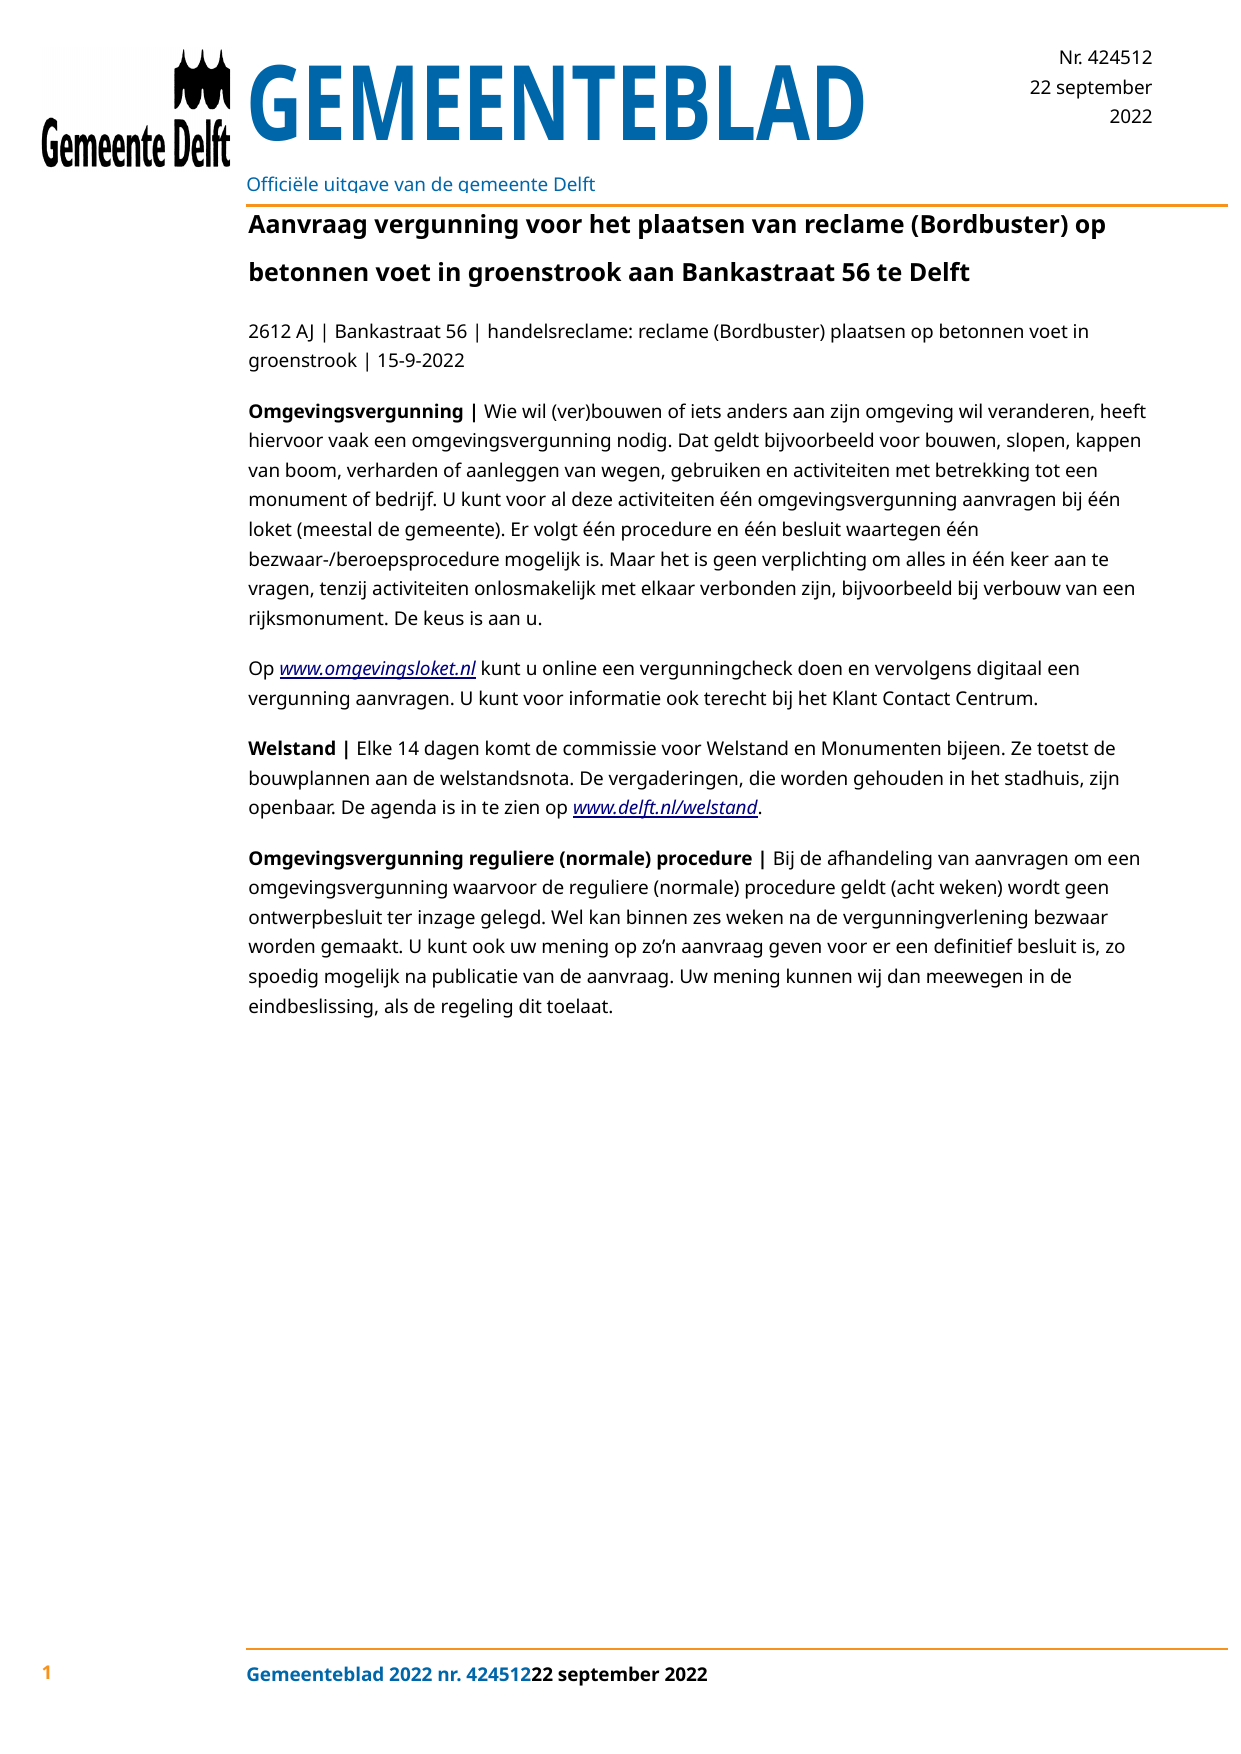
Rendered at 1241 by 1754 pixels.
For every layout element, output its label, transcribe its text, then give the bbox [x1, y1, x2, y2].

text Aanvraag vergunning voor het plaatsen van reclame (Bordbuster) op betonnen voet in groenstrook aan Bankastraat 56 te Delft [248, 207, 1152, 288]
picture [41, 47, 231, 172]
text Omgevingsvergunning reguliere (normale) procedure | Bij de afhandeling van aanvragen om een omgevingsvergunning waarvoor de reguliere (normale) procedure geldt (acht weken) wordt geen ontwerpbesluit ter inzage gelegd. Wel kan binnen zes weken na de vergunningverlening bezwaar worden gemaakt. U kunt ook uw mening op zo’n aanvraag geven voor er een definitief besluit is, zo spoedig mogelijk na publicatie van de aanvraag. Uw mening kunnen wij dan meewegen in de eindbeslissing, als de regeling dit toelaat. [248, 845, 1152, 1019]
text Welstand | Elke 14 dagen komt de commissie voor Welstand en Monumenten bijeen. Ze toetst de bouwplannen aan de welstandsnota. De vergaderingen, die worden gehouden in het stadhuis, zijn openbaar. De agenda is in te zien op www.delft.nl/welstand. [248, 735, 1152, 820]
text Op www.omgevingsloket.nl kunt u online een vergunningcheck doen en vervolgens digitaal een vergunning aanvragen. U kunt voor informatie ook terecht bij het Klant Contact Centrum. [248, 655, 1152, 711]
text 2612 AJ | Bankastraat 56 | handelsreclame: reclame (Bordbuster) plaatsen op betonnen voet in groenstrook | 15-9-2022 [248, 318, 1152, 373]
text Omgevingsvergunning | Wie wil (ver)bouwen of iets anders aan zijn omgeving wil veranderen, heeft hiervoor vaak een omgevingsvergunning nodig. Dat geldt bijvoorbeeld voor bouwen, slopen, kappen van boom, verharden of aanleggen van wegen, gebruiken en activiteiten met betrekking tot een monument of bedrijf. U kunt voor al deze activiteiten één omgevingsvergunning aanvragen bij één loket (meestal de gemeente). Er volgt één procedure en één besluit waartegen één bezwaar-/beroepsprocedure mogelijk is. Maar het is geen verplichting om alles in één keer aan te vragen, tenzij activiteiten onlosmakelijk met elkaar verbonden zijn, bijvoorbeeld bij verbouw van een rijksmonument. De keus is aan u. [248, 398, 1152, 631]
